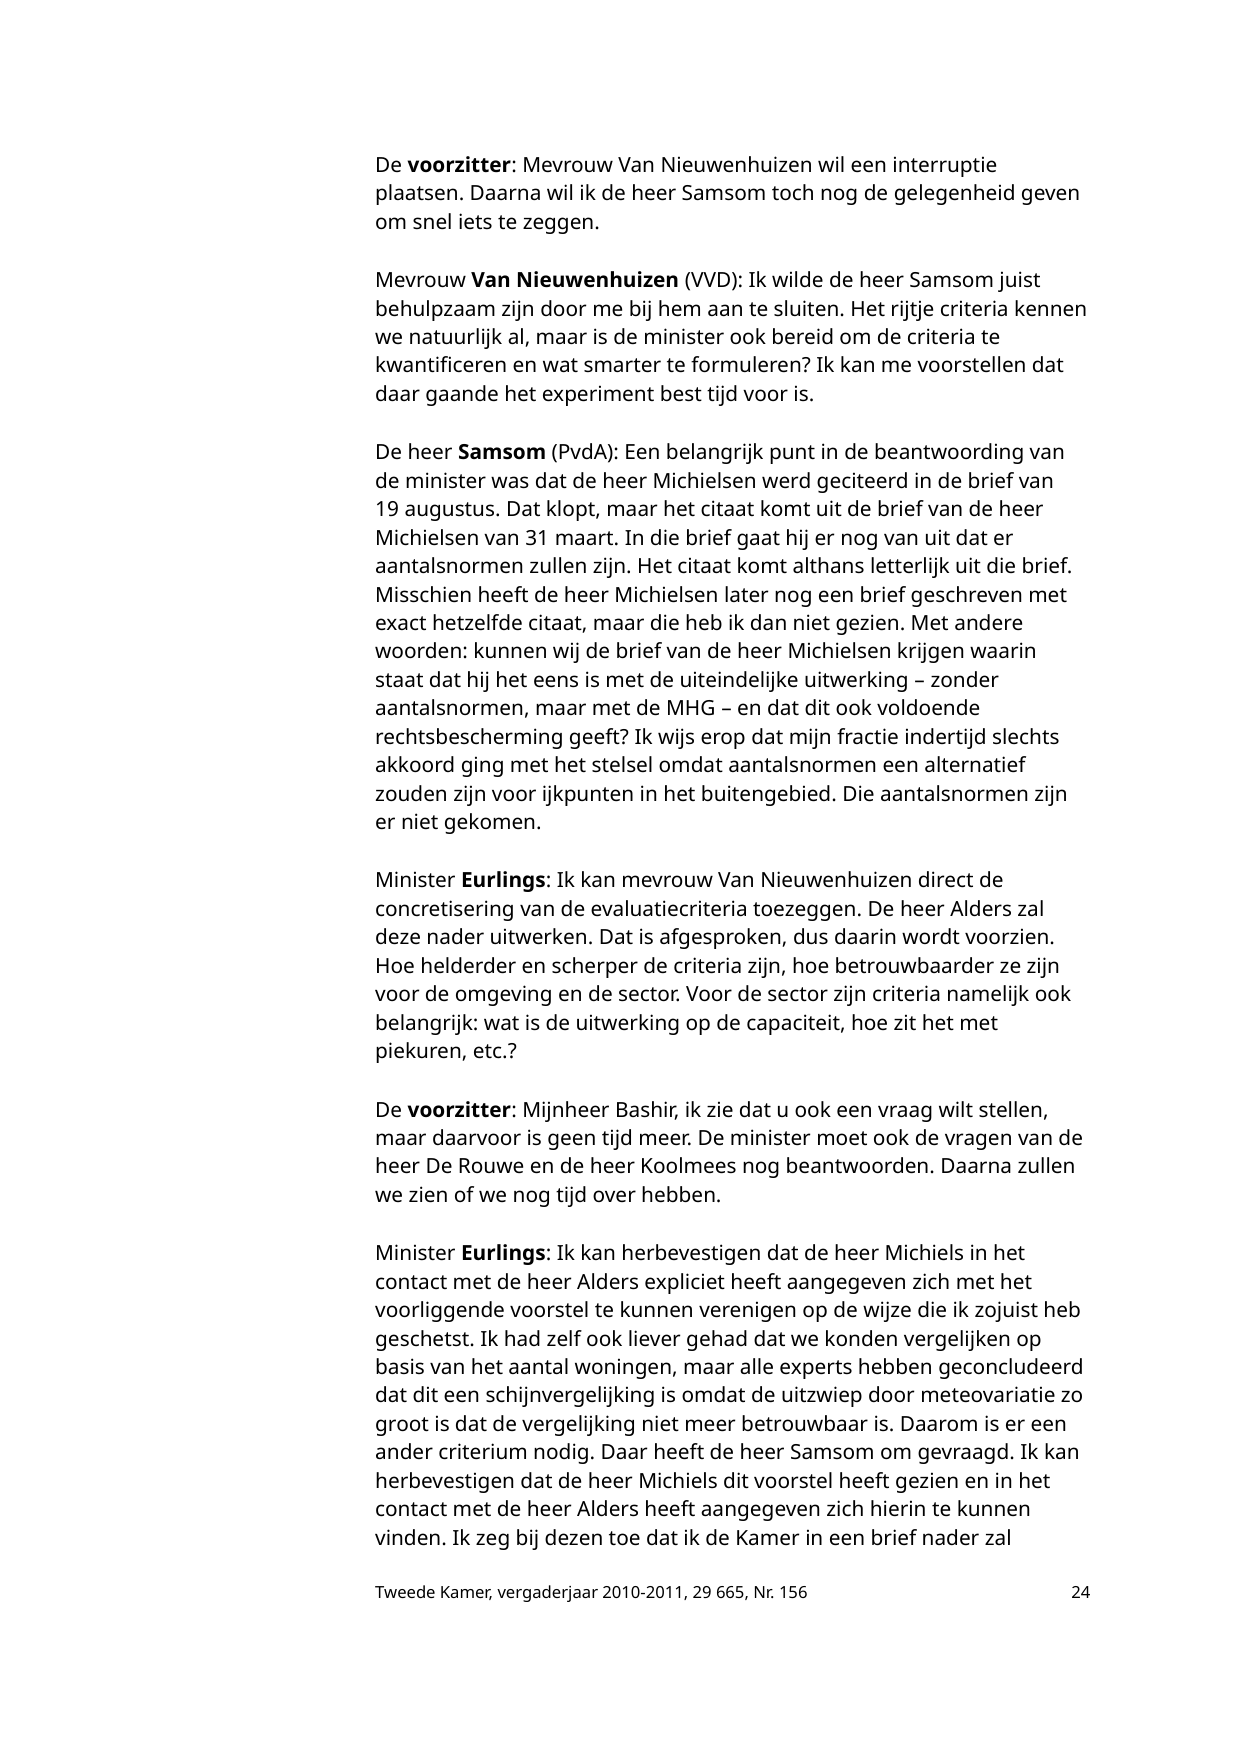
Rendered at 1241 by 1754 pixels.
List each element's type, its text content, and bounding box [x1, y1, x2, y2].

text Minister Eurlings: Ik kan herbevestigen dat de heer Michiels in het contact met de heer Alders expliciet heeft aangegeven zich met het voorliggende voorstel te kunnen verenigen op de wijze die ik zojuist heb geschetst. Ik had zelf ook liever gehad dat we konden vergelijken op basis van het aantal woningen, maar alle experts hebben geconcludeerd dat dit een schijnvergelijking is omdat de uitzwiep door meteovariatie zo groot is dat de vergelijking niet meer betrouwbaar is. Daarom is er een ander criterium nodig. Daar heeft de heer Samsom om gevraagd. Ik kan herbevestigen dat de heer Michiels dit voorstel heeft gezien en in het contact met de heer Alders heeft aangegeven zich hierin te kunnen vinden. Ik zeg bij dezen toe dat ik de Kamer in een brief nader zal [375, 1238, 1090, 1551]
text De voorzitter: Mijnheer Bashir, ik zie dat u ook een vraag wilt stellen, maar daarvoor is geen tijd meer. De minister moet ook de vragen van de heer De Rouwe en de heer Koolmees nog beantwoorden. Daarna zullen we zien of we nog tijd over hebben. [375, 1095, 1090, 1208]
text Minister Eurlings: Ik kan mevrouw Van Nieuwenhuizen direct de concretisering van de evaluatiecriteria toezeggen. De heer Alders zal deze nader uitwerken. Dat is afgesproken, dus daarin wordt voorzien. Hoe helderder en scherper de criteria zijn, hoe betrouwbaarder ze zijn voor de omgeving en de sector. Voor de sector zijn criteria namelijk ook belangrijk: wat is de uitwerking op de capaciteit, hoe zit het met piekuren, etc.? [375, 866, 1090, 1065]
text De heer Samsom (PvdA): Een belangrijk punt in de beantwoording van de minister was dat de heer Michielsen werd geciteerd in de brief van 19 augustus. Dat klopt, maar het citaat komt uit de brief van de heer Michielsen van 31 maart. In die brief gaat hij er nog van uit dat er aantalsnormen zullen zijn. Het citaat komt althans letterlijk uit die brief. Misschien heeft de heer Michielsen later nog een brief geschreven met exact hetzelfde citaat, maar die heb ik dan niet gezien. Met andere woorden: kunnen wij de brief van de heer Michielsen krijgen waarin staat dat hij het eens is met de uiteindelijke uitwerking – zonder aantalsnormen, maar met de MHG – en dat dit ook voldoende rechtsbescherming geeft? Ik wijs erop dat mijn fractie indertijd slechts akkoord ging met het stelsel omdat aantalsnormen een alternatief zouden zijn voor ijkpunten in het buitengebied. Die aantalsnormen zijn er niet gekomen. [375, 437, 1090, 836]
text De voorzitter: Mevrouw Van Nieuwenhuizen wil een interruptie plaatsen. Daarna wil ik de heer Samsom toch nog de gelegenheid geven om snel iets te zeggen. [375, 150, 1090, 235]
text Mevrouw Van Nieuwenhuizen (VVD): Ik wilde de heer Samsom juist behulpzaam zijn door me bij hem aan te sluiten. Het rijtje criteria kennen we natuurlijk al, maar is de minister ook bereid om de criteria te kwantificeren en wat smarter te formuleren? Ik kan me voorstellen dat daar gaande het experiment best tijd voor is. [375, 265, 1090, 407]
